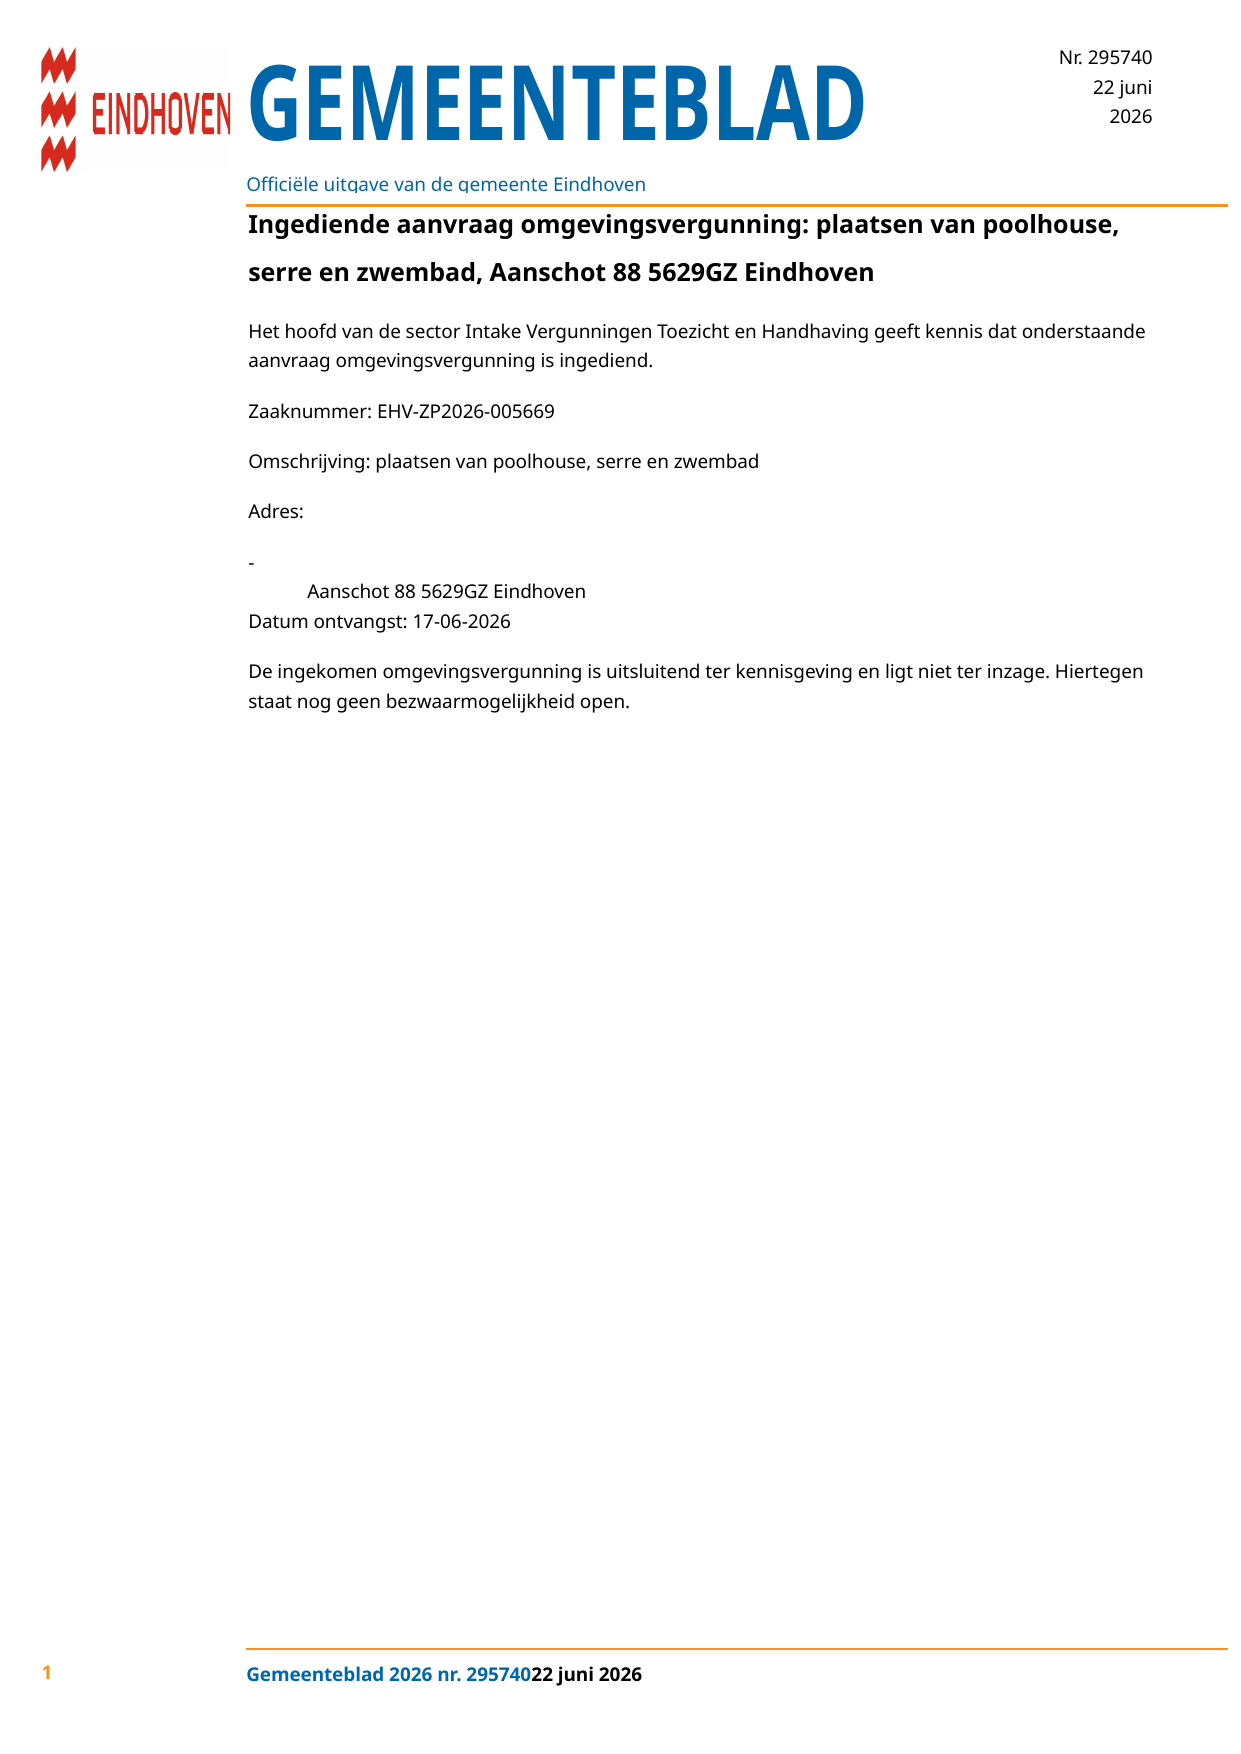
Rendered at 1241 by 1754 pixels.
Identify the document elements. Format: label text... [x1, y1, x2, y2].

text Omschrijving: plaatsen van poolhouse, serre en zwembad [248, 448, 1152, 474]
text De ingekomen omgevingsvergunning is uitsluitend ter kennisgeving en ligt niet ter inzage. Hiertegen staat nog geen bezwaarmogelijkheid open. [248, 659, 1152, 714]
text Zaaknummer: EHV-ZP2026-005669 [248, 398, 1152, 424]
text Het hoofd van de sector Intake Vergunningen Toezicht en Handhaving geeft kennis dat onderstaande aanvraag omgevingsvergunning is ingediend. [248, 318, 1152, 373]
text Adres: [248, 499, 1152, 524]
text Ingediende aanvraag omgevingsvergunning: plaatsen van poolhouse, serre en zwembad, Aanschot 88 5629GZ Eindhoven [248, 207, 1152, 288]
list Aanschot 88 5629GZ Eindhoven [248, 579, 1152, 604]
picture [41, 47, 231, 172]
text Datum ontvangst: 17-06-2026 [248, 608, 1152, 634]
